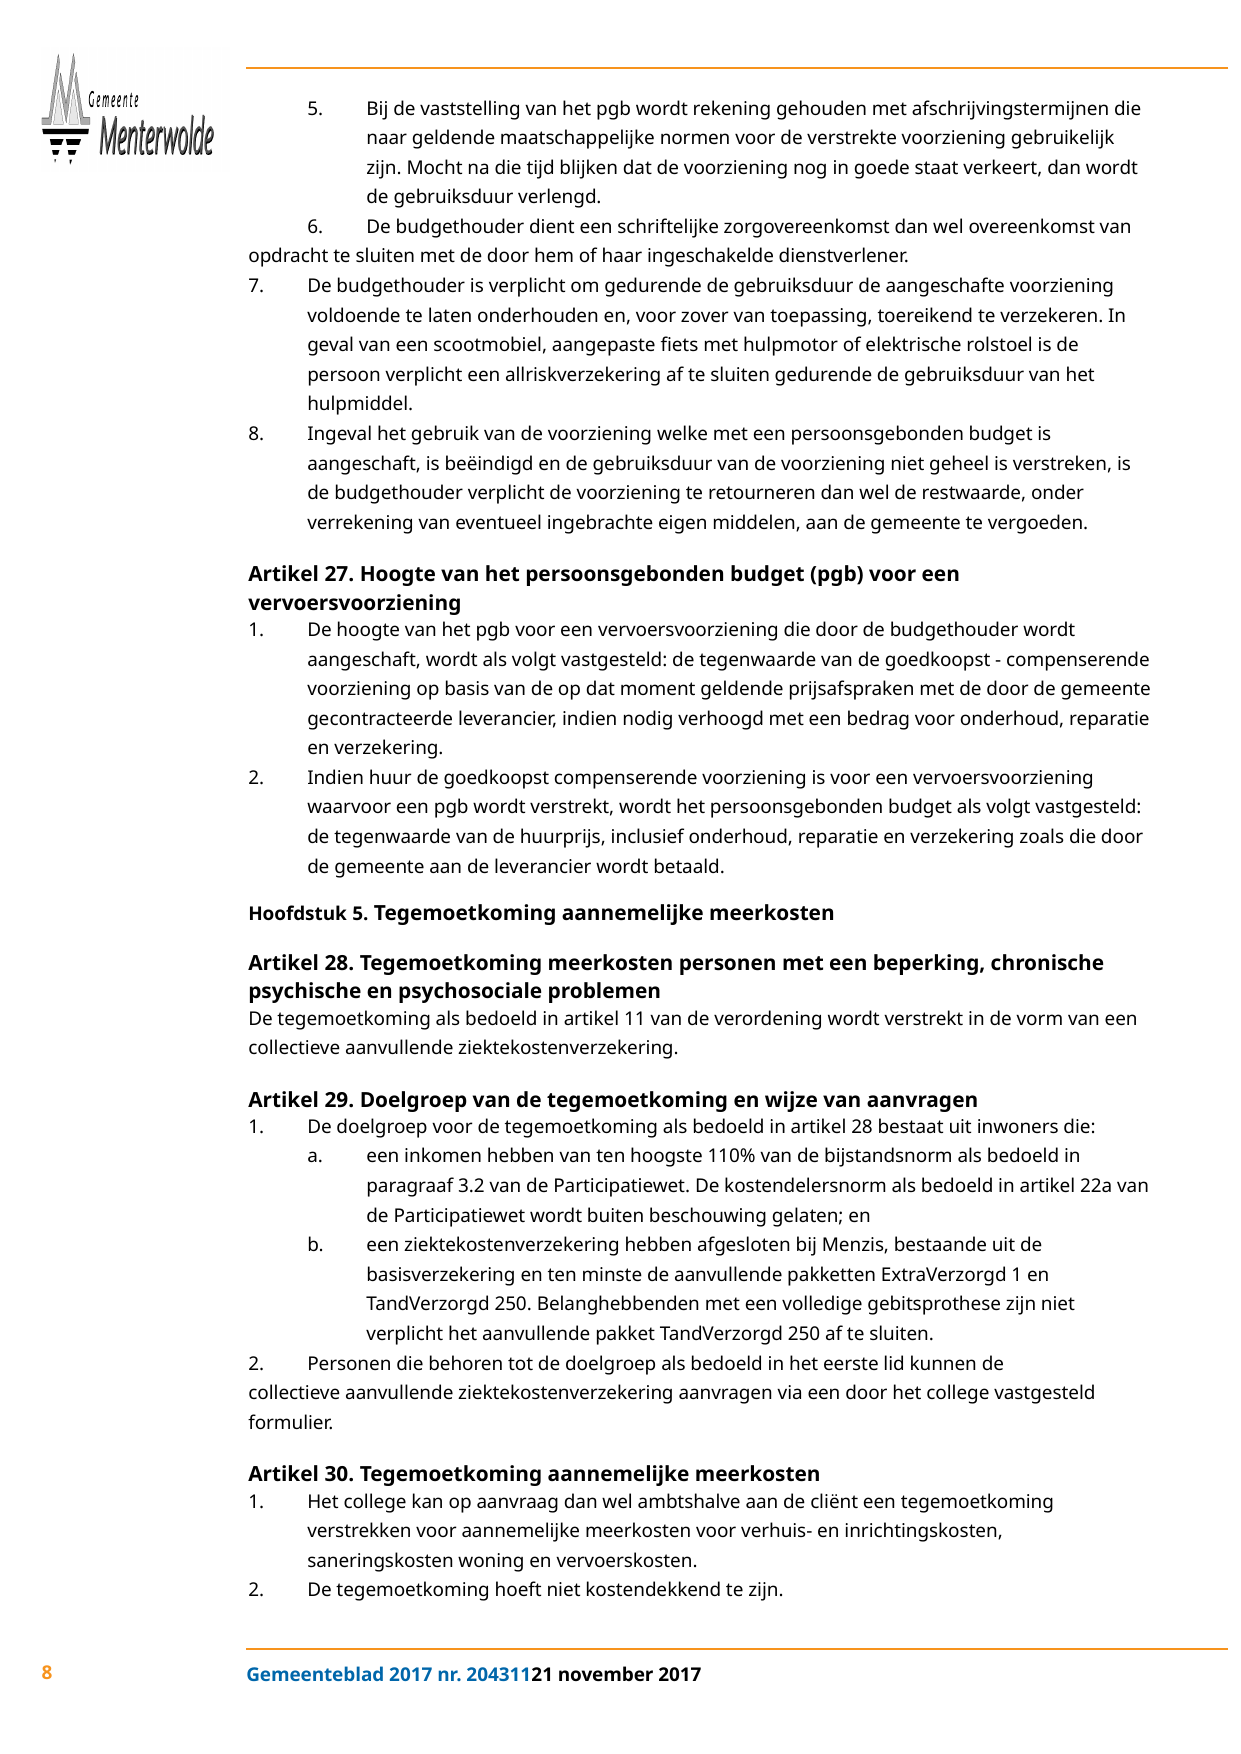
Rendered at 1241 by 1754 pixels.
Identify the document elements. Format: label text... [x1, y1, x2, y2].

list een inkomen hebben van ten hoogste 110% van de bijstandsnorm als bedoeld in paragraaf 3.2 van de Participatiewet. De kostendelersnorm als bedoeld in artikel 22a van de Participatiewet wordt buiten beschouwing gelaten; en [307, 1143, 1152, 1228]
list Personen die behoren tot de doelgroep als bedoeld in het eerste lid kunnen de [248, 1350, 1152, 1376]
list De budgethouder is verplicht om gedurende de gebruiksduur de aangeschafte voorziening voldoende te laten onderhouden en, voor zover van toepassing, toereikend te verzekeren. In geval van een scootmobiel, aangepaste fiets met hulpmotor of elektrische rolstoel is de persoon verplicht een allriskverzekering af te sluiten gedurende de gebruiksduur van het hulpmiddel. [248, 272, 1152, 416]
text Hoofdstuk 5. Tegemoetkoming aannemelijke meerkosten [248, 898, 1152, 927]
list De tegemoetkoming hoeft niet kostendekkend te zijn. [248, 1577, 1152, 1602]
picture [41, 47, 231, 172]
list Ingeval het gebruik van de voorziening welke met een persoonsgebonden budget is aangeschaft, is beëindigd en de gebruiksduur van de voorziening niet geheel is verstreken, is de budgethouder verplicht de voorziening te retourneren dan wel de restwaarde, onder verrekening van eventueel ingebrachte eigen middelen, aan de gemeente te vergoeden. [248, 420, 1152, 535]
list Bij de vaststelling van het pgb wordt rekening gehouden met afschrijvingstermijnen die naar geldende maatschappelijke normen voor de verstrekte voorziening gebruikelijk zijn. Mocht na die tijd blijken dat de voorziening nog in goede staat verkeert, dan wordt de gebruiksduur verlengd. [307, 95, 1152, 209]
text De tegemoetkoming als bedoeld in artikel 11 van de verordening wordt verstrekt in de vorm van een collectieve aanvullende ziektekostenverzekering. [248, 1005, 1152, 1060]
text collectieve aanvullende ziektekostenverzekering aanvragen via een door het college vastgesteld formulier. [248, 1379, 1152, 1435]
list Het college kan op aanvraag dan wel ambtshalve aan de cliënt een tegemoetkoming verstrekken voor aannemelijke meerkosten voor verhuis- en inrichtingskosten, saneringskosten woning en vervoerskosten. [248, 1488, 1152, 1573]
text Artikel 27. Hoogte van het persoonsgebonden budget (pgb) voor een vervoersvoorziening [248, 559, 1152, 616]
text Artikel 30. Tegemoetkoming aannemelijke meerkosten [248, 1459, 1152, 1488]
list een ziektekostenverzekering hebben afgesloten bij Menzis, bestaande uit de basisverzekering en ten minste de aanvullende pakketten ExtraVerzorgd 1 en TandVerzorgd 250. Belanghebbenden met een volledige gebitsprothese zijn niet verplicht het aanvullende pakket TandVerzorgd 250 af te sluiten. [307, 1231, 1152, 1346]
text opdracht te sluiten met de door hem of haar ingeschakelde dienstverlener. [248, 243, 1152, 268]
text Artikel 29. Doelgroep van de tegemoetkoming en wijze van aanvragen [248, 1085, 1152, 1113]
list De budgethouder dient een schriftelijke zorgovereenkomst dan wel overeenkomst van [307, 213, 1152, 239]
list De doelgroep voor de tegemoetkoming als bedoeld in artikel 28 bestaat uit inwoners die: [248, 1113, 1152, 1139]
list De hoogte van het pgb voor een vervoersvoorziening die door de budgethouder wordt aangeschaft, wordt als volgt vastgesteld: de tegenwaarde van de goedkoopst - compenserende voorziening op basis van de op dat moment geldende prijsafspraken met de door de gemeente gecontracteerde leverancier, indien nodig verhoogd met een bedrag voor onderhoud, reparatie en verzekering. [248, 616, 1152, 760]
list Indien huur de goedkoopst compenserende voorziening is voor een vervoersvoorziening waarvoor een pgb wordt verstrekt, wordt het persoonsgebonden budget als volgt vastgesteld: de tegenwaarde van de huurprijs, inclusief onderhoud, reparatie en verzekering zoals die door de gemeente aan de leverancier wordt betaald. [248, 764, 1152, 879]
text Artikel 28. Tegemoetkoming meerkosten personen met een beperking, chronische psychische en psychosociale problemen [248, 948, 1152, 1005]
